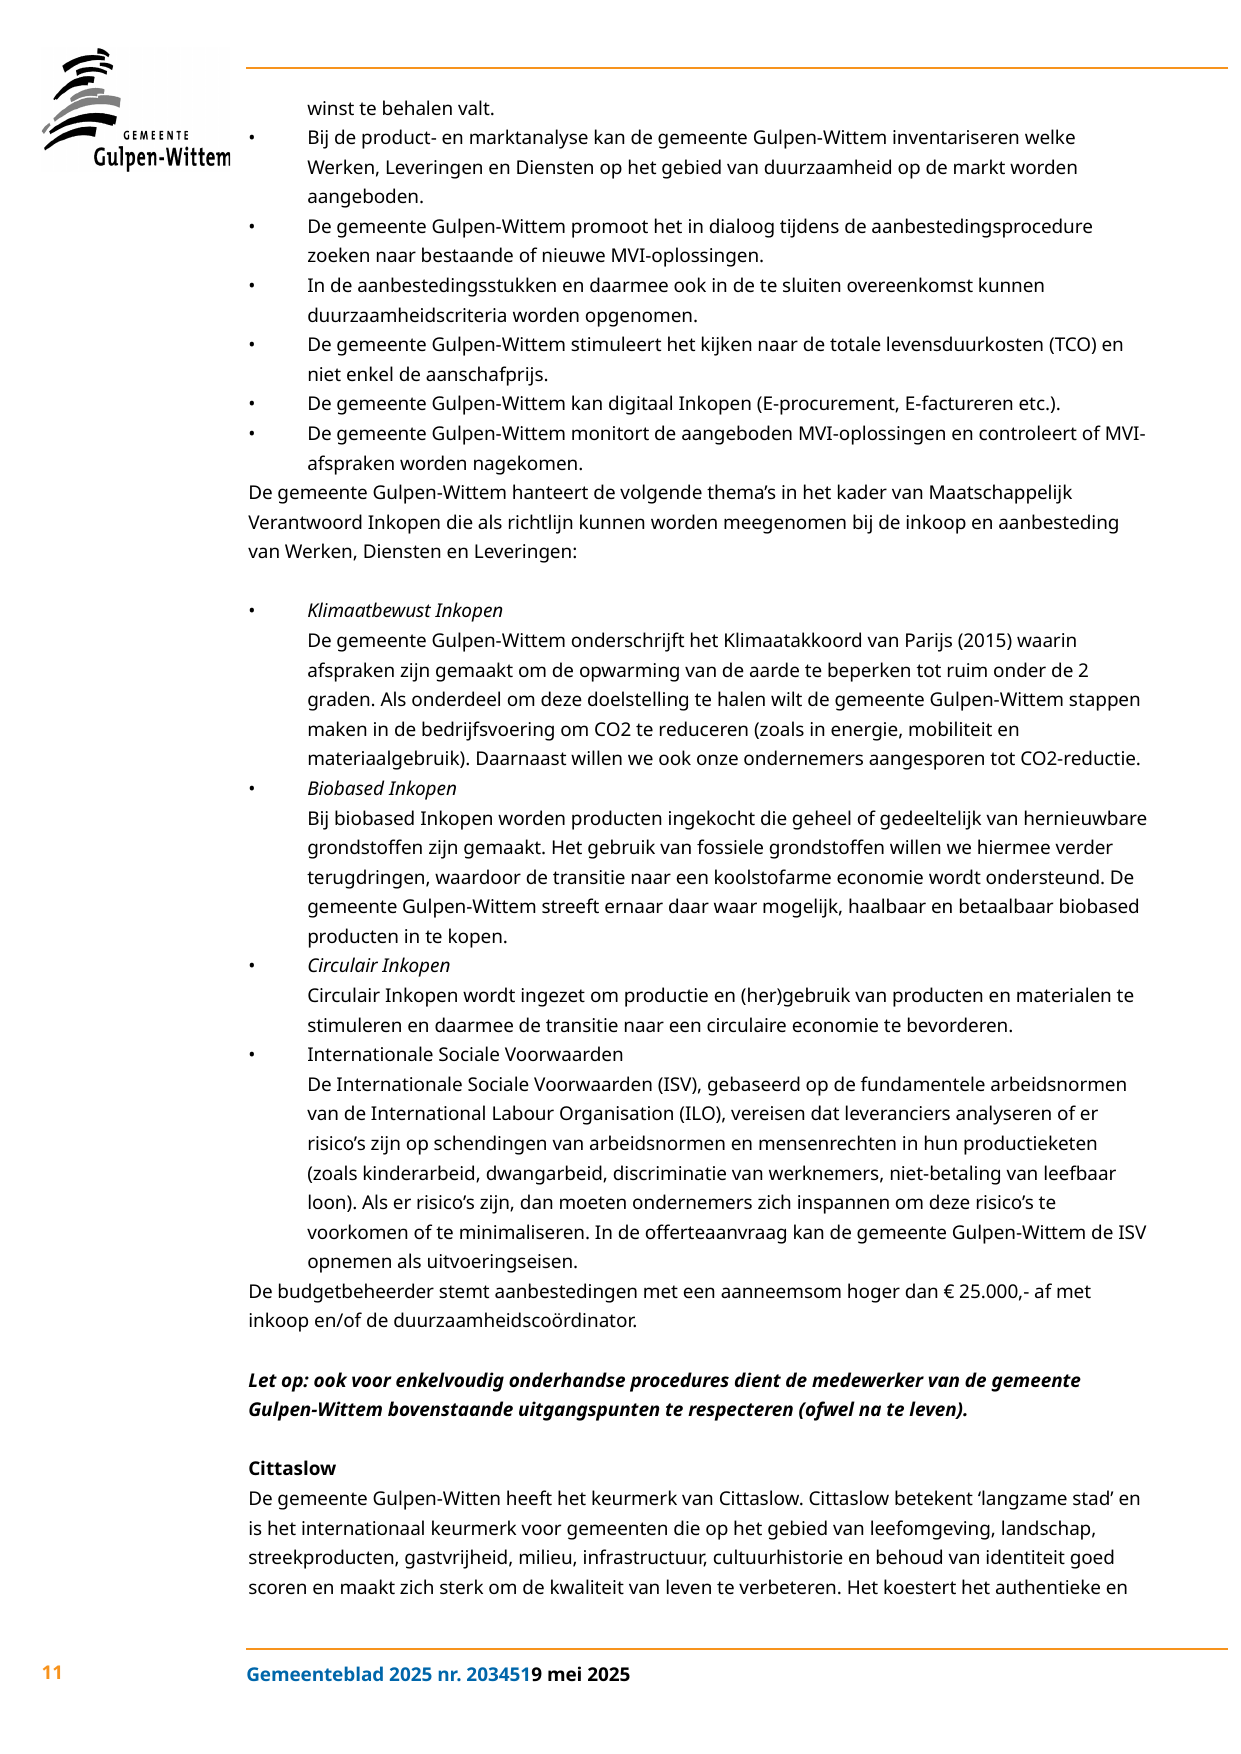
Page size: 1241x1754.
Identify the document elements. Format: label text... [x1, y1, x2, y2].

list Klimaatbewust Inkopen [248, 598, 1152, 623]
list De gemeente Gulpen-Wittem kan digitaal Inkopen (E-procurement, E-factureren etc.). [248, 391, 1152, 416]
list De gemeente Gulpen-Wittem stimuleert het kijken naar de totale levensduurkosten (TCO) en niet enkel de aanschafprijs. [248, 331, 1152, 387]
text Let op: ook voor enkelvoudig onderhandse procedures dient de medewerker van de gemeente Gulpen-Wittem bovenstaande uitgangspunten te respecteren (ofwel na te leven). [248, 1367, 1152, 1422]
list De gemeente Gulpen-Wittem promoot het in dialoog tijdens de aanbestedingsprocedure zoeken naar bestaande of nieuwe MVI-oplossingen. [248, 213, 1152, 268]
list Circulair Inkopen [248, 953, 1152, 978]
list Bij biobased Inkopen worden producten ingekocht die geheel of gedeeltelijk van hernieuwbare grondstoffen zijn gemaakt. Het gebruik van fossiele grondstoffen willen we hiermee verder terugdringen, waardoor de transitie naar een koolstofarme economie wordt ondersteund. De gemeente Gulpen-Wittem streeft ernaar daar waar mogelijk, haalbaar en betaalbaar biobased producten in te kopen. [248, 805, 1152, 949]
list winst te behalen valt. [248, 95, 1152, 121]
list De gemeente Gulpen-Wittem onderschrijft het Klimaatakkoord van Parijs (2015) waarin afspraken zijn gemaakt om de opwarming van de aarde te beperken tot ruim onder de 2 graden. Als onderdeel om deze doelstelling te halen wilt de gemeente Gulpen-Wittem stappen maken in de bedrijfsvoering om CO2 te reduceren (zoals in energie, mobiliteit en materiaalgebruik). Daarnaast willen we ook onze ondernemers aangesporen tot CO2-reductie. [248, 627, 1152, 771]
picture [41, 47, 231, 172]
text De gemeente Gulpen-Wittem hanteert de volgende thema’s in het kader van Maatschappelijk Verantwoord Inkopen die als richtlijn kunnen worden meegenomen bij de inkoop en aanbesteding van Werken, Diensten en Leveringen: [248, 479, 1152, 564]
text De gemeente Gulpen-Witten heeft het keurmerk van Cittaslow. Cittaslow betekent ‘langzame stad’ en is het internationaal keurmerk voor gemeenten die op het gebied van leefomgeving, landschap, streekproducten, gastvrijheid, milieu, infrastructuur, cultuurhistorie en behoud van identiteit goed scoren en maakt zich sterk om de kwaliteit van leven te verbeteren. Het koestert het authentieke en [248, 1485, 1152, 1600]
text Cittaslow [248, 1456, 1152, 1481]
list De gemeente Gulpen-Wittem monitort de aangeboden MVI-oplossingen en controleert of MVI-afspraken worden nagekomen. [248, 420, 1152, 476]
list Bij de product- en marktanalyse kan de gemeente Gulpen-Wittem inventariseren welke Werken, Leveringen en Diensten op het gebied van duurzaamheid op de markt worden aangeboden. [248, 124, 1152, 209]
list De Internationale Sociale Voorwaarden (ISV), gebaseerd op de fundamentele arbeidsnormen van de International Labour Organisation (ILO), vereisen dat leveranciers analyseren of er risico’s zijn op schendingen van arbeidsnormen en mensenrechten in hun productieketen (zoals kinderarbeid, dwangarbeid, discriminatie van werknemers, niet-betaling van leefbaar loon). Als er risico’s zijn, dan moeten ondernemers zich inspannen om deze risico’s te voorkomen of te minimaliseren. In de offerteaanvraag kan de gemeente Gulpen-Wittem de ISV opnemen als uitvoeringseisen. [248, 1071, 1152, 1274]
list Internationale Sociale Voorwaarden [248, 1041, 1152, 1067]
text De budgetbeheerder stemt aanbestedingen met een aanneemsom hoger dan € 25.000,- af met inkoop en/of de duurzaamheidscoördinator. [248, 1278, 1152, 1333]
list Biobased Inkopen [248, 775, 1152, 801]
list Circulair Inkopen wordt ingezet om productie en (her)gebruik van producten en materialen te stimuleren en daarmee de transitie naar een circulaire economie te bevorderen. [248, 982, 1152, 1038]
list In de aanbestedingsstukken en daarmee ook in de te sluiten overeenkomst kunnen duurzaamheidscriteria worden opgenomen. [248, 272, 1152, 328]
